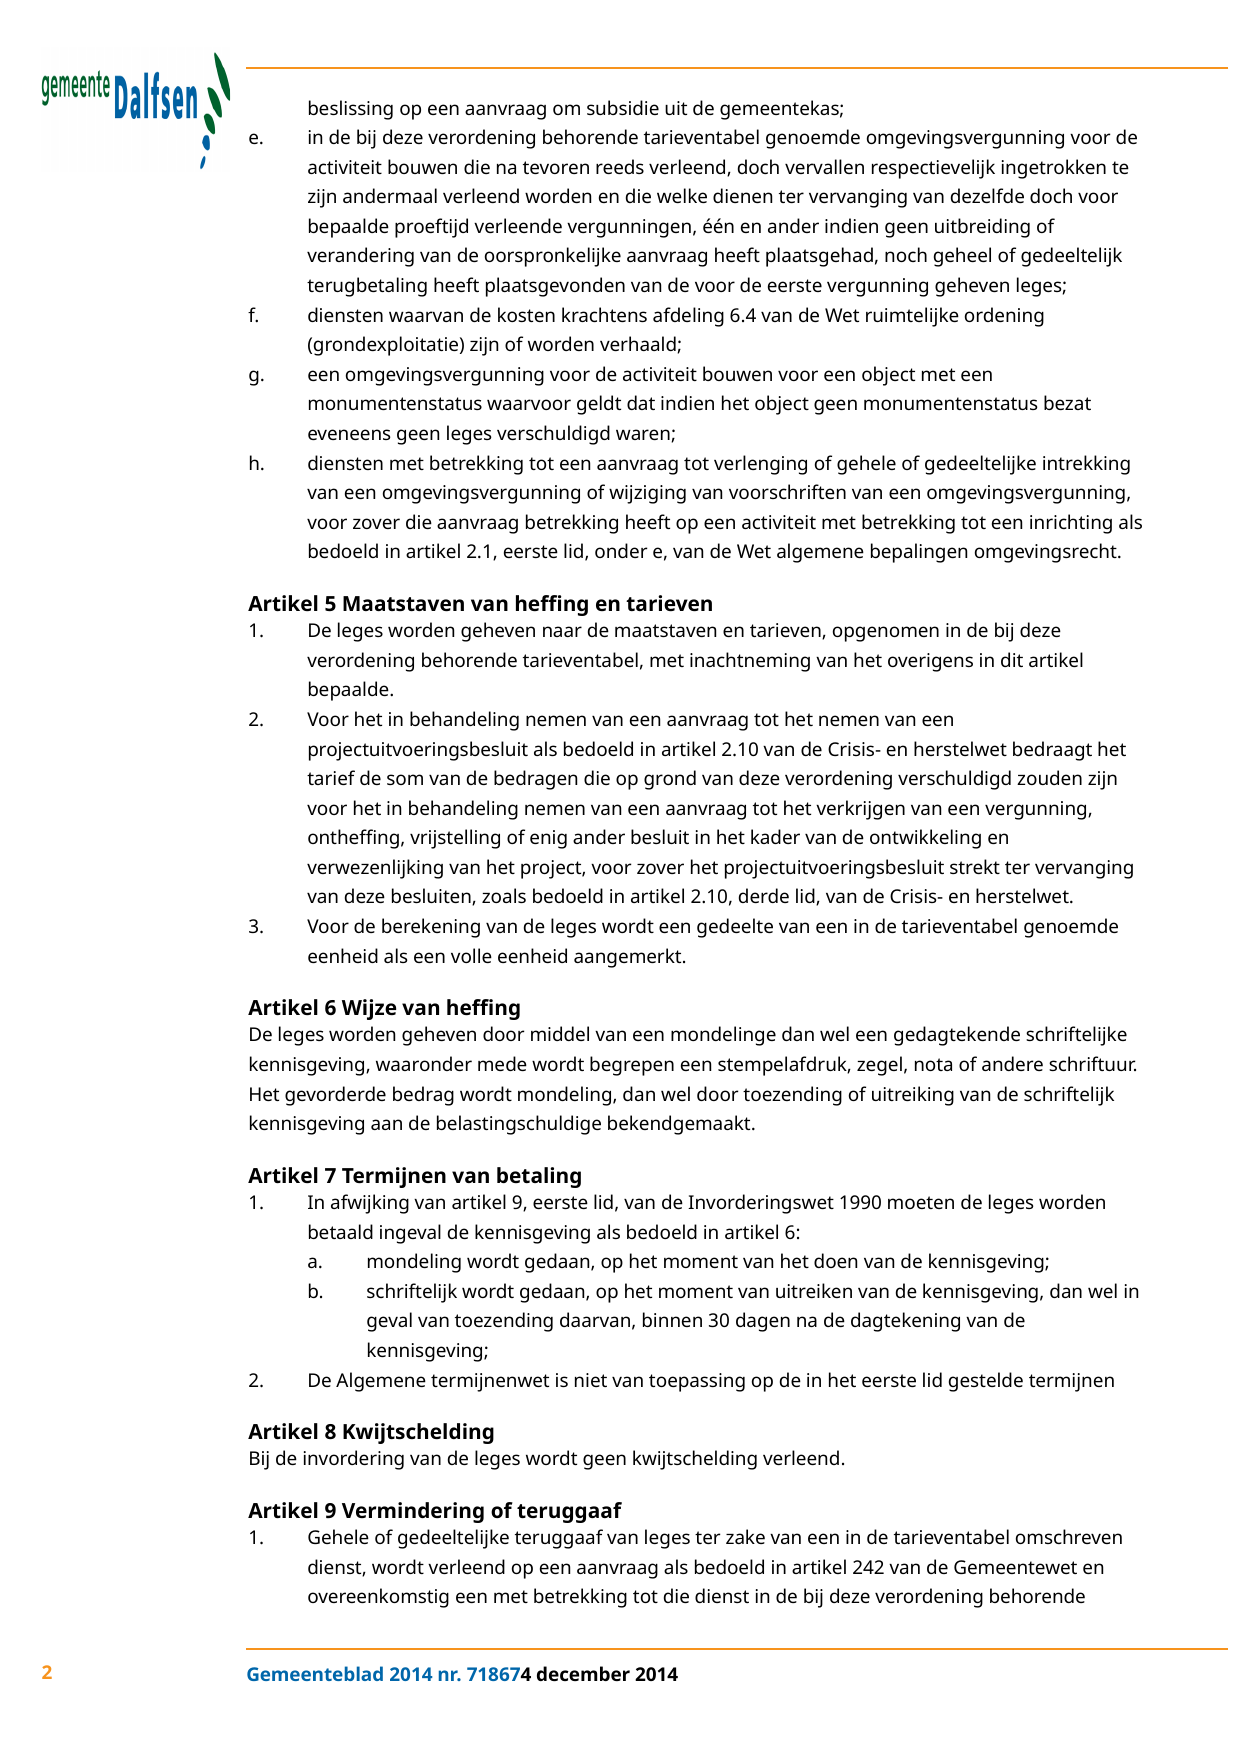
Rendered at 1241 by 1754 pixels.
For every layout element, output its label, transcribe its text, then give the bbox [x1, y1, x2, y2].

text De leges worden geheven door middel van een mondelinge dan wel een gedagtekende schriftelijke kennisgeving, waaronder mede wordt begrepen een stempelafdruk, zegel, nota of andere schriftuur. Het gevorderde bedrag wordt mondeling, dan wel door toezending of uitreiking van de schriftelijk kennisgeving aan de belastingschuldige bekendgemaakt. [248, 1022, 1152, 1136]
list De leges worden geheven naar de maatstaven en tarieven, opgenomen in de bij deze verordening behorende tarieventabel, met inachtneming van het overigens in dit artikel bepaalde. [248, 617, 1152, 702]
list De Algemene termijnenwet is niet van toepassing op de in het eerste lid gestelde termijnen [248, 1367, 1152, 1392]
text Bij de invordering van de leges wordt geen kwijtschelding verleend. [248, 1446, 1152, 1471]
list In afwijking van artikel 9, eerste lid, van de Invorderingswet 1990 moeten de leges worden betaald ingeval de kennisgeving als bedoeld in artikel 6: [248, 1189, 1152, 1244]
list schriftelijk wordt gedaan, op het moment van uitreiken van de kennisgeving, dan wel in geval van toezending daarvan, binnen 30 dagen na de dagtekening van de kennisgeving; [307, 1278, 1152, 1363]
list Voor het in behandeling nemen van een aanvraag tot het nemen van een projectuitvoeringsbesluit als bedoeld in artikel 2.10 van de Crisis- en herstelwet bedraagt het tarief de som van de bedragen die op grond van deze verordening verschuldigd zouden zijn voor het in behandeling nemen van een aanvraag tot het verkrijgen van een vergunning, ontheffing, vrijstelling of enig ander besluit in het kader van de ontwikkeling en verwezenlijking van het project, voor zover het projectuitvoeringsbesluit strekt ter vervanging van deze besluiten, zoals bedoeld in artikel 2.10, derde lid, van de Crisis- en herstelwet. [248, 706, 1152, 909]
list mondeling wordt gedaan, op het moment van het doen van de kennisgeving; [307, 1248, 1152, 1274]
text Artikel 9 Vermindering of teruggaaf [248, 1496, 1152, 1524]
text Artikel 6 Wijze van heffing [248, 993, 1152, 1022]
text Artikel 7 Termijnen van betaling [248, 1161, 1152, 1189]
list diensten met betrekking tot een aanvraag tot verlenging of gehele of gedeeltelijke intrekking van een omgevingsvergunning of wijziging van voorschriften van een omgevingsvergunning, voor zover die aanvraag betrekking heeft op een activiteit met betrekking tot een inrichting als bedoeld in artikel 2.1, eerste lid, onder e, van de Wet algemene bepalingen omgevingsrecht. [248, 450, 1152, 564]
list Gehele of gedeeltelijke teruggaaf van leges ter zake van een in de tarieventabel omschreven dienst, wordt verleend op een aanvraag als bedoeld in artikel 242 van de Gemeentewet en overeenkomstig een met betrekking tot die dienst in de bij deze verordening behorende [248, 1524, 1152, 1609]
list Voor de berekening van de leges wordt een gedeelte van een in de tarieventabel genoemde eenheid als een volle eenheid aangemerkt. [248, 913, 1152, 968]
text Artikel 8 Kwijtschelding [248, 1417, 1152, 1446]
list beslissing op een aanvraag om subsidie uit de gemeentekas; [248, 95, 1152, 121]
list een omgevingsvergunning voor de activiteit bouwen voor een object met een monumentenstatus waarvoor geldt dat indien het object geen monumentenstatus bezat eveneens geen leges verschuldigd waren; [248, 361, 1152, 446]
picture [41, 47, 231, 172]
text Artikel 5 Maatstaven van heffing en tarieven [248, 589, 1152, 617]
list diensten waarvan de kosten krachtens afdeling 6.4 van de Wet ruimtelijke ordening (grondexploitatie) zijn of worden verhaald; [248, 302, 1152, 357]
list in de bij deze verordening behorende tarieventabel genoemde omgevingsvergunning voor de activiteit bouwen die na tevoren reeds verleend, doch vervallen respectievelijk ingetrokken te zijn andermaal verleend worden en die welke dienen ter vervanging van dezelfde doch voor bepaalde proeftijd verleende vergunningen, één en ander indien geen uitbreiding of verandering van de oorspronkelijke aanvraag heeft plaatsgehad, noch geheel of gedeeltelijk terugbetaling heeft plaatsgevonden van de voor de eerste vergunning geheven leges; [248, 124, 1152, 298]
